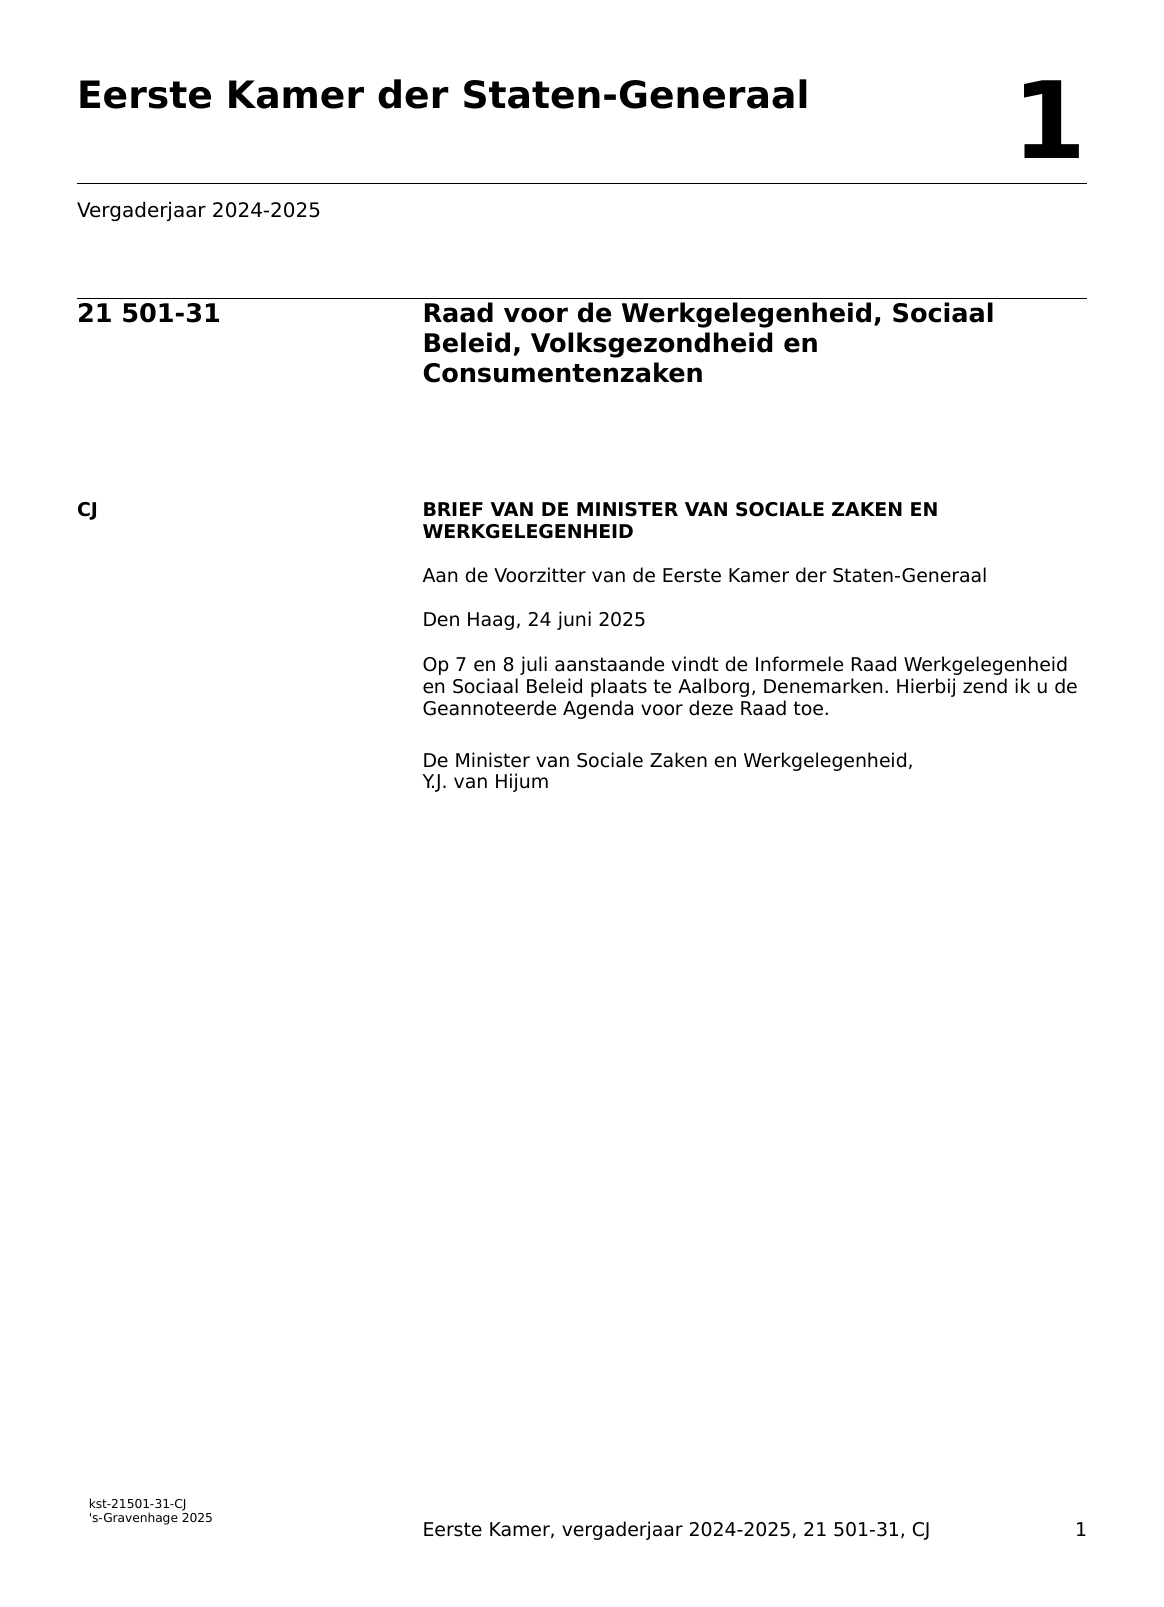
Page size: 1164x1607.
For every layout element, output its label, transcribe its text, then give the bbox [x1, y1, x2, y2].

table_cell Vergaderjaar 2024-2025 [77, 184, 1087, 298]
text Op 7 en 8 juli aanstaande vindt de Informele Raad Werkgelegenheid en Sociaal Beleid plaats te Aalborg, Denemarken. Hierbij zend ik u de Geannoteerde Agenda voor deze Raad toe. [422, 653, 1087, 719]
subtitle CJ BRIEF VAN DE MINISTER VAN SOCIALE ZAKEN EN WERKGELEGENHEID [77, 499, 1087, 543]
text De Minister van Sociale Zaken en Werkgelegenheid, Y.J. van Hijum [422, 749, 1087, 793]
text Aan de Voorzitter van de Eerste Kamer der Staten-Generaal [422, 565, 1087, 587]
table_header Eerste Kamer der Staten-Generaal [77, 59, 886, 183]
text Den Haag, 24 juni 2025 [422, 609, 1087, 631]
table_header 1 [886, 59, 1087, 183]
text 's-Gravenhage 2025 [88, 1511, 323, 1525]
text kst-21501-31-CJ [88, 1497, 323, 1511]
subtitle 21 501-31 Raad voor de Werkgelegenheid, Sociaal Beleid, Volksgezondheid en Consumentenzaken [77, 299, 1087, 388]
